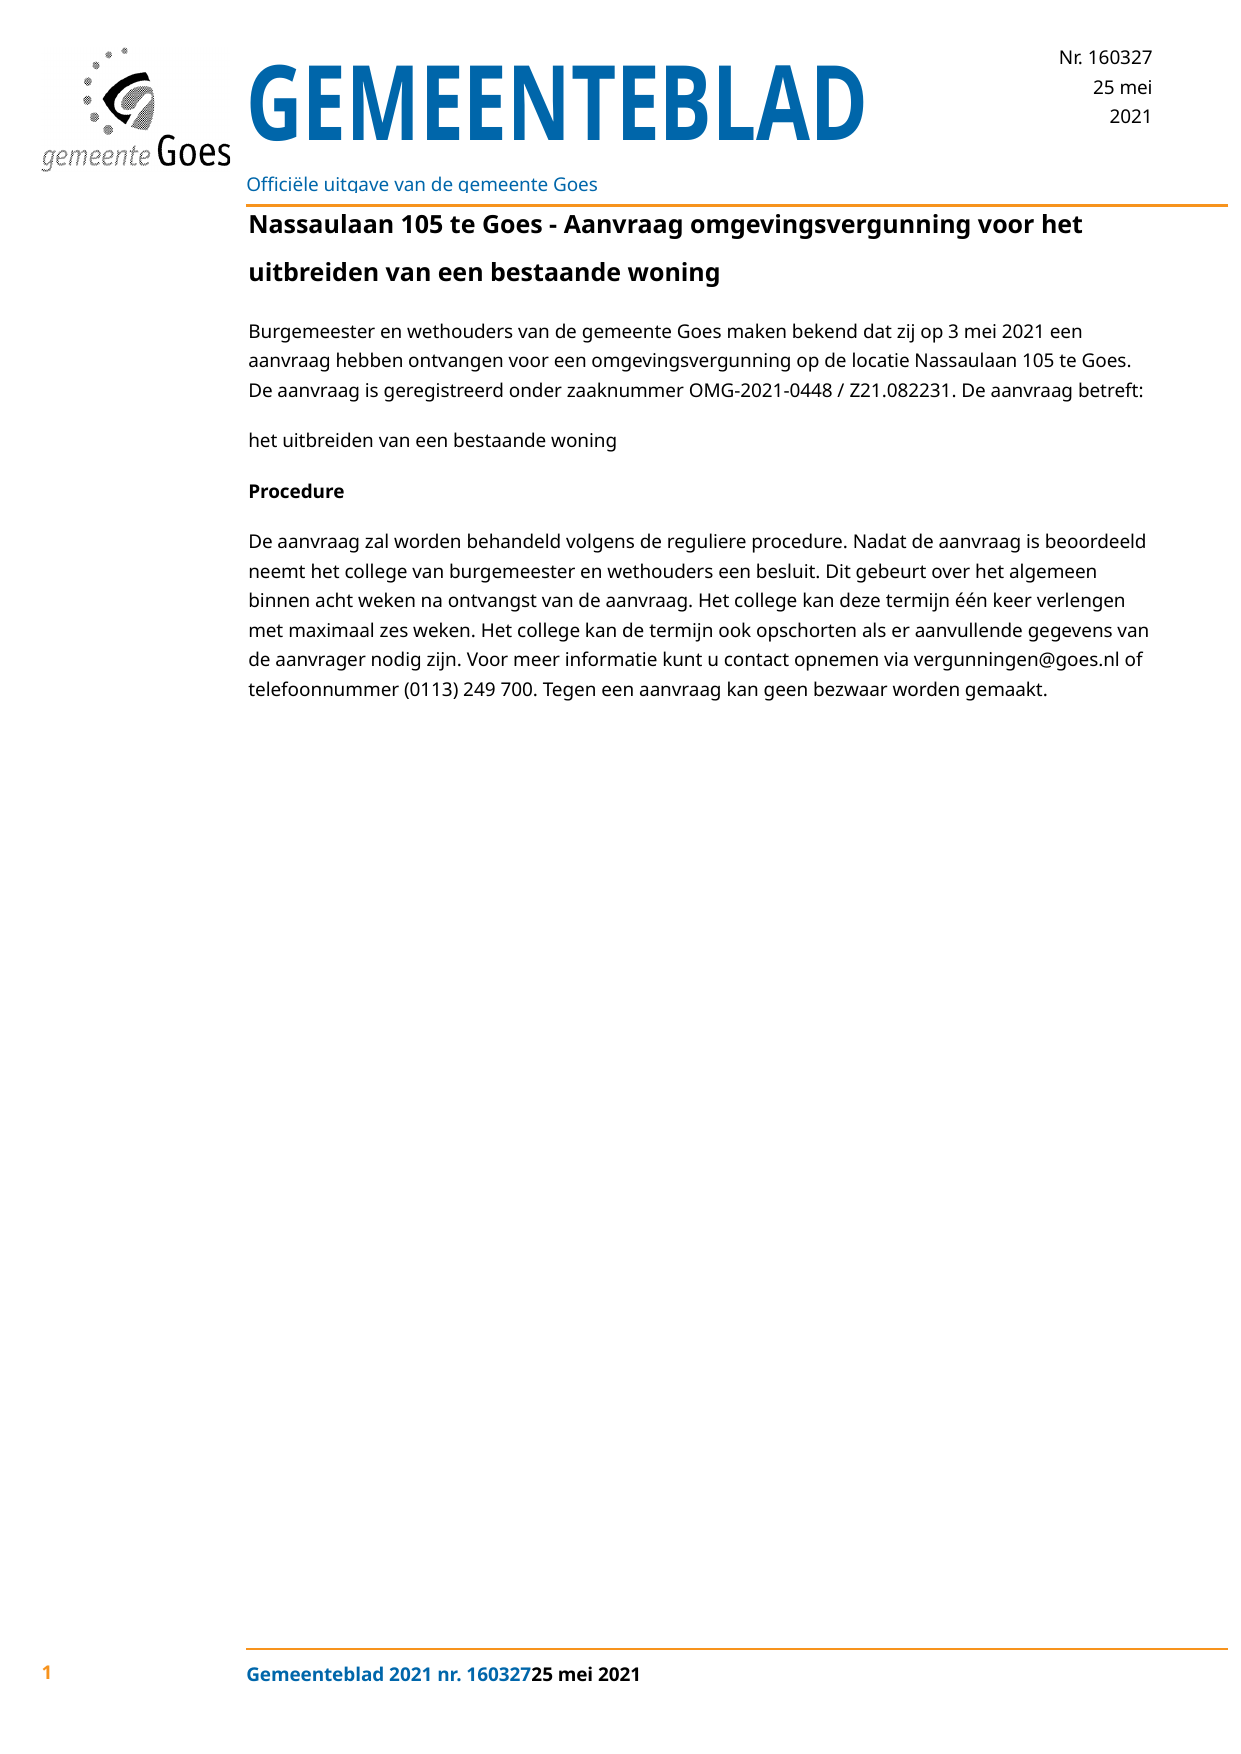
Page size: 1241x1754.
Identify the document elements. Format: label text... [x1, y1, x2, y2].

text Procedure [248, 478, 1152, 504]
text Burgemeester en wethouders van de gemeente Goes maken bekend dat zij op 3 mei 2021 een aanvraag hebben ontvangen voor een omgevingsvergunning op de locatie Nassaulaan 105 te Goes. De aanvraag is geregistreerd onder zaaknummer OMG-2021-0448 / Z21.082231. De aanvraag betreft: [248, 318, 1152, 403]
picture [41, 47, 231, 172]
text Nassaulaan 105 te Goes - Aanvraag omgevingsvergunning voor het uitbreiden van een bestaande woning [248, 207, 1152, 288]
text het uitbreiden van een bestaande woning [248, 427, 1152, 453]
text De aanvraag zal worden behandeld volgens de reguliere procedure. Nadat de aanvraag is beoordeeld neemt het college van burgemeester en wethouders een besluit. Dit gebeurt over het algemeen binnen acht weken na ontvangst van de aanvraag. Het college kan deze termijn één keer verlengen met maximaal zes weken. Het college kan de termijn ook opschorten als er aanvullende gegevens van de aanvrager nodig zijn. Voor meer informatie kunt u contact opnemen via vergunningen@goes.nl of telefoonnummer (0113) 249 700. Tegen een aanvraag kan geen bezwaar worden gemaakt. [248, 528, 1152, 702]
